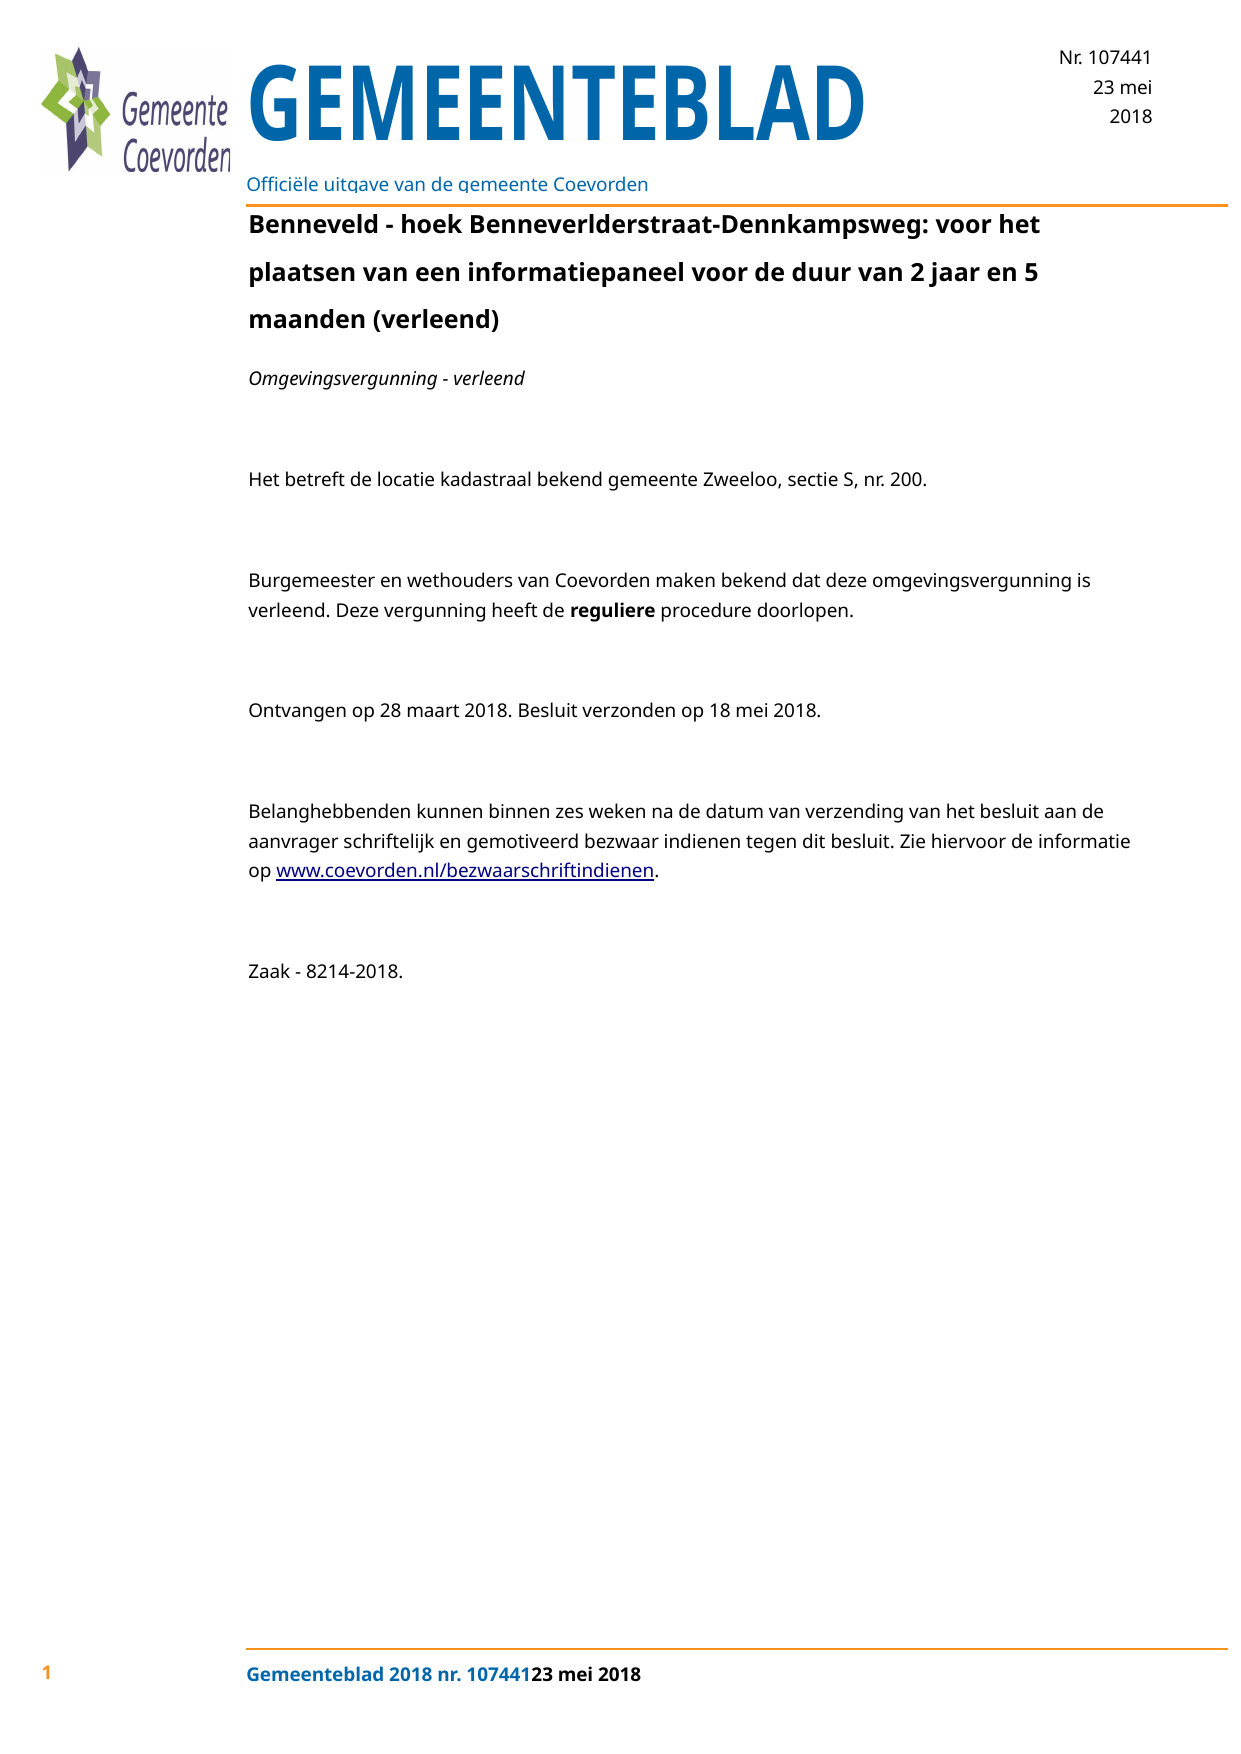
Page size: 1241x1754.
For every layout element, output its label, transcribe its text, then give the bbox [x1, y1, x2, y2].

picture [41, 47, 231, 172]
text Belanghebbenden kunnen binnen zes weken na de datum van verzending van het besluit aan de aanvrager schriftelijk en gemotiveerd bezwaar indienen tegen dit besluit. Zie hiervoor de informatie op www.coevorden.nl/bezwaarschriftindienen. [248, 798, 1152, 883]
text Ontvangen op 28 maart 2018. Besluit verzonden op 18 mei 2018. [248, 698, 1152, 723]
text Zaak - 8214-2018. [248, 958, 1152, 984]
text Benneveld - hoek Benneverlderstraat-Dennkampsweg: voor het plaatsen van een informatiepaneel voor de duur van 2 jaar en 5 maanden (verleend) [248, 207, 1152, 336]
text Burgemeester en wethouders van Coevorden maken bekend dat deze omgevingsvergunning is verleend. Deze vergunning heeft de reguliere procedure doorlopen. [248, 567, 1152, 622]
text Het betreft de locatie kadastraal bekend gemeente Zweeloo, sectie S, nr. 200. [248, 466, 1152, 492]
text Omgevingsvergunning - verleend [248, 366, 1152, 391]
